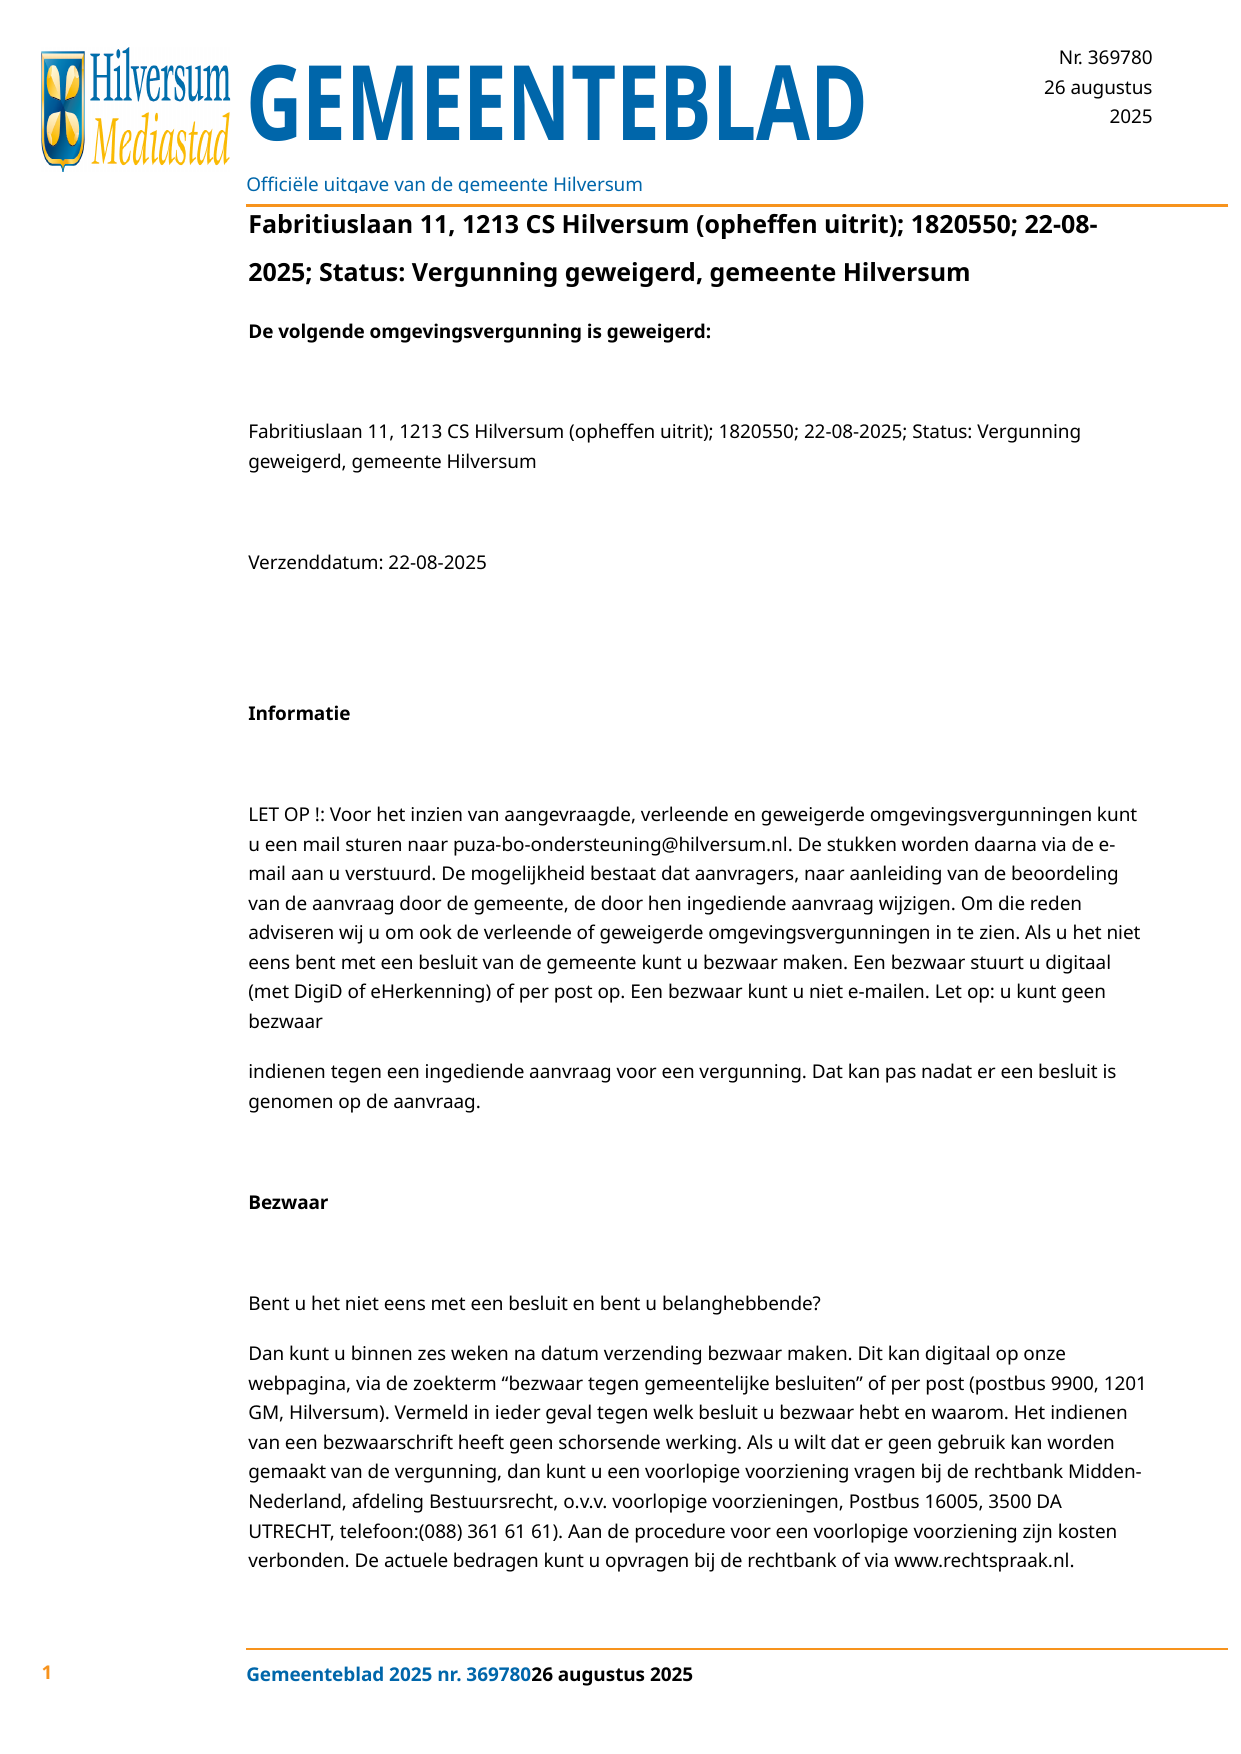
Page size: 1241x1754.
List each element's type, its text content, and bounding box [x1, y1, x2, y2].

text Dan kunt u binnen zes weken na datum verzending bezwaar maken. Dit kan digitaal op onze webpagina, via de zoekterm “bezwaar tegen gemeentelijke besluiten” of per post (postbus 9900, 1201 GM, Hilversum). Vermeld in ieder geval tegen welk besluit u bezwaar hebt en waarom. Het indienen van een bezwaarschrift heeft geen schorsende werking. Als u wilt dat er geen gebruik kan worden gemaakt van de vergunning, dan kunt u een voorlopige voorziening vragen bij de rechtbank Midden-Nederland, afdeling Bestuursrecht, o.v.v. voorlopige voorzieningen, Postbus 16005, 3500 DA UTRECHT, telefoon:(088) 361 61 61). Aan de procedure voor een voorlopige voorziening zijn kosten verbonden. De actuele bedragen kunt u opvragen bij de rechtbank of via www.rechtspraak.nl. [248, 1340, 1152, 1573]
text Verzenddatum: 22-08-2025 [248, 549, 1152, 575]
picture [41, 47, 231, 172]
text Bezwaar [248, 1189, 1152, 1215]
text LET OP !: Voor het inzien van aangevraagde, verleende en geweigerde omgevingsvergunningen kunt u een mail sturen naar puza-bo-ondersteuning@hilversum.nl. De stukken worden daarna via de e-mail aan u verstuurd. De mogelijkheid bestaat dat aanvragers, naar aanleiding van de beoordeling van de aanvraag door de gemeente, de door hen ingediende aanvraag wijzigen. Om die reden adviseren wij u om ook de verleende of geweigerde omgevingsvergunningen in te zien. Als u het niet eens bent met een besluit van de gemeente kunt u bezwaar maken. Een bezwaar stuurt u digitaal (met DigiD of eHerkenning) of per post op. Een bezwaar kunt u niet e-mailen. Let op: u kunt geen bezwaar [248, 801, 1152, 1034]
text Bent u het niet eens met een besluit en bent u belanghebbende? [248, 1290, 1152, 1316]
text Fabritiuslaan 11, 1213 CS Hilversum (opheffen uitrit); 1820550; 22-08-2025; Status: Vergunning geweigerd, gemeente Hilversum [248, 419, 1152, 474]
text Fabritiuslaan 11, 1213 CS Hilversum (opheffen uitrit); 1820550; 22-08-2025; Status: Vergunning geweigerd, gemeente Hilversum [248, 207, 1152, 288]
text De volgende omgevingsvergunning is geweigerd: [248, 318, 1152, 344]
text indienen tegen een ingediende aanvraag voor een vergunning. Dat kan pas nadat er een besluit is genomen op de aanvraag. [248, 1059, 1152, 1114]
text Informatie [248, 700, 1152, 726]
